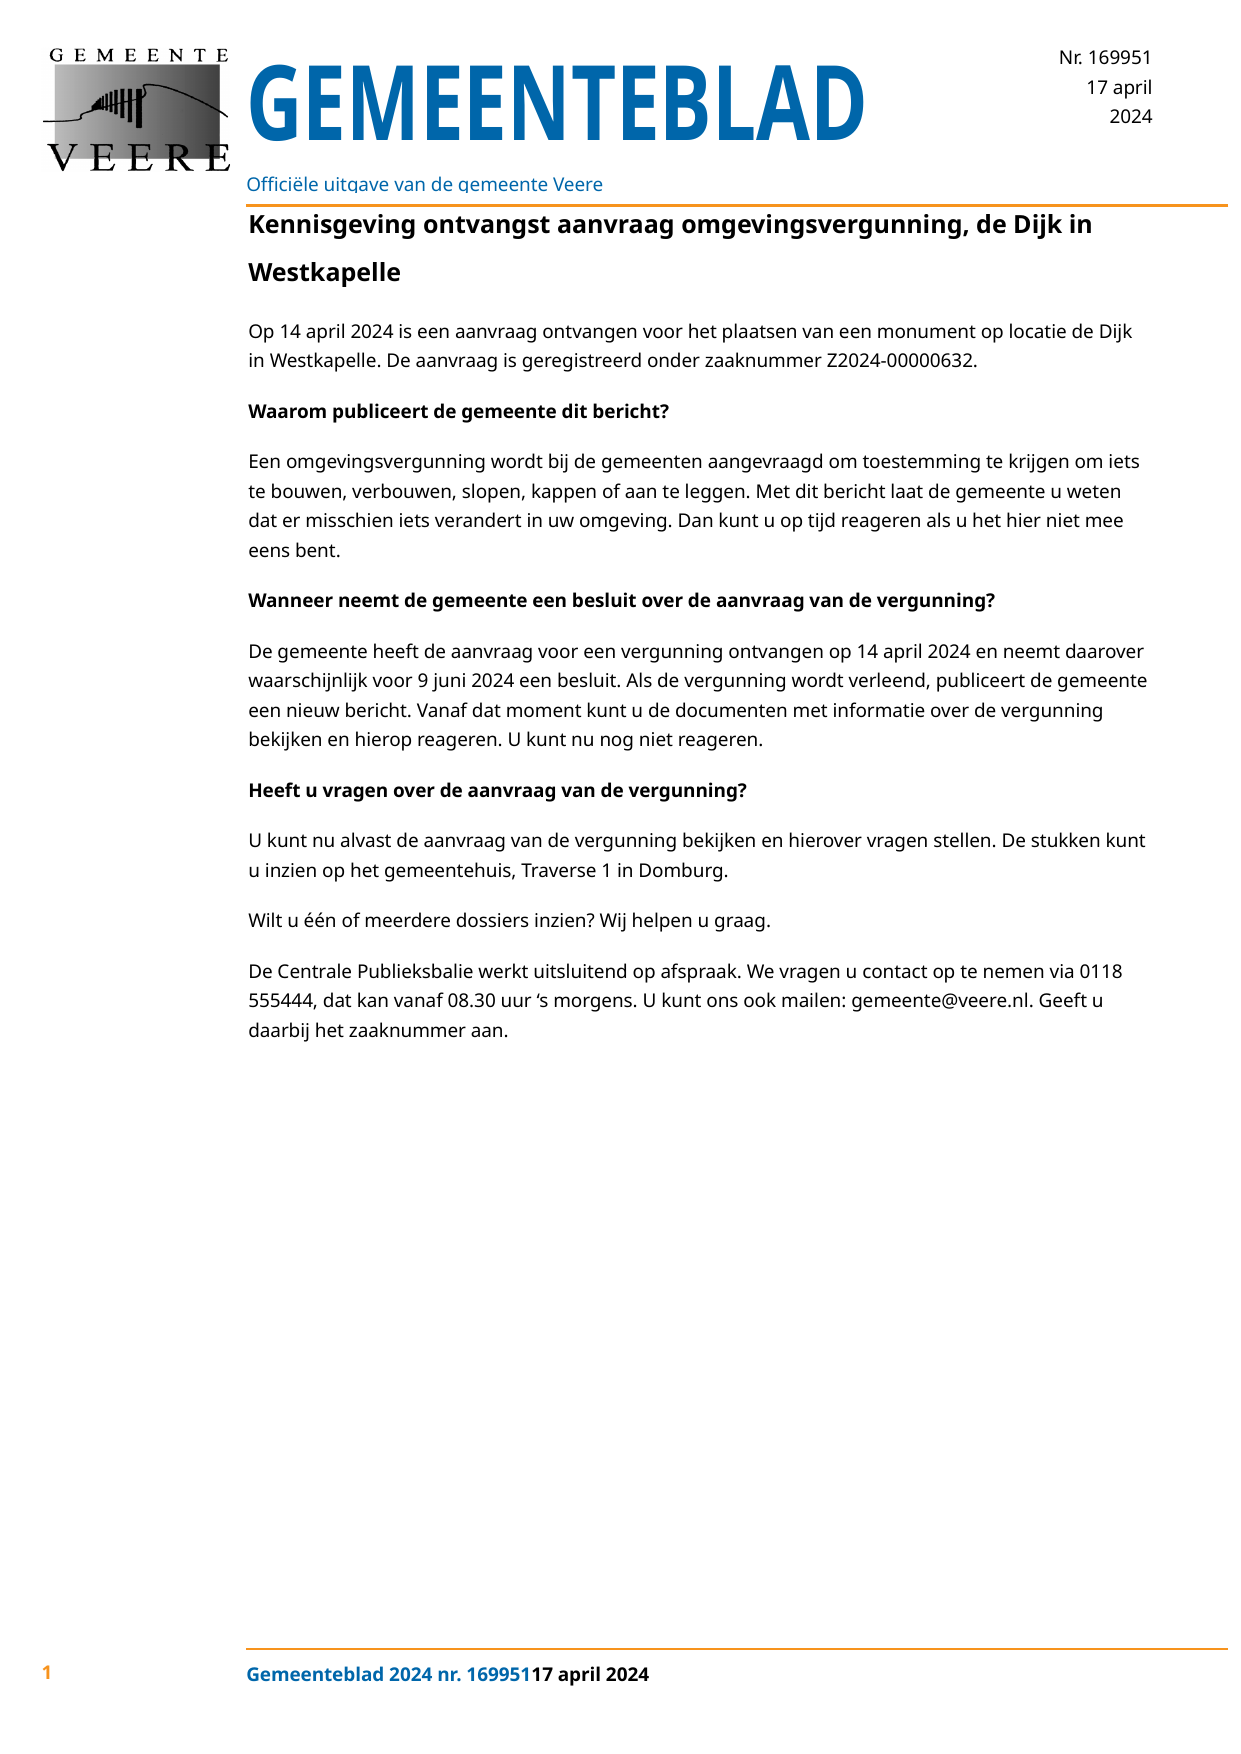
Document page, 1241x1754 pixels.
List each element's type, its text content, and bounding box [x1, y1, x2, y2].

text Wanneer neemt de gemeente een besluit over de aanvraag van de vergunning? [248, 587, 1152, 613]
text De gemeente heeft de aanvraag voor een vergunning ontvangen op 14 april 2024 en neemt daarover waarschijnlijk voor 9 juni 2024 een besluit. Als de vergunning wordt verleend, publiceert de gemeente een nieuw bericht. Vanaf dat moment kunt u de documenten met informatie over de vergunning bekijken en hierop reageren. U kunt nu nog niet reageren. [248, 638, 1152, 752]
text De Centrale Publieksbalie werkt uitsluitend op afspraak. We vragen u contact op te nemen via 0118 555444, dat kan vanaf 08.30 uur ‘s morgens. U kunt ons ook mailen: gemeente@veere.nl. Geeft u daarbij het zaaknummer aan. [248, 958, 1152, 1043]
text Een omgevingsvergunning wordt bij de gemeenten aangevraagd om toestemming te krijgen om iets te bouwen, verbouwen, slopen, kappen of aan te leggen. Met dit bericht laat de gemeente u weten dat er misschien iets verandert in uw omgeving. Dan kunt u op tijd reageren als u het hier niet mee eens bent. [248, 448, 1152, 563]
text Heeft u vragen over de aanvraag van de vergunning? [248, 777, 1152, 803]
text Waarom publiceert de gemeente dit bericht? [248, 398, 1152, 424]
picture [41, 47, 231, 172]
text Kennisgeving ontvangst aanvraag omgevingsvergunning, de Dijk in Westkapelle [248, 207, 1152, 288]
text Wilt u één of meerdere dossiers inzien? Wij helpen u graag. [248, 907, 1152, 933]
text U kunt nu alvast de aanvraag van de vergunning bekijken en hierover vragen stellen. De stukken kunt u inzien op het gemeentehuis, Traverse 1 in Domburg. [248, 827, 1152, 883]
text Op 14 april 2024 is een aanvraag ontvangen voor het plaatsen van een monument op locatie de Dijk in Westkapelle. De aanvraag is geregistreerd onder zaaknummer Z2024-00000632. [248, 318, 1152, 373]
